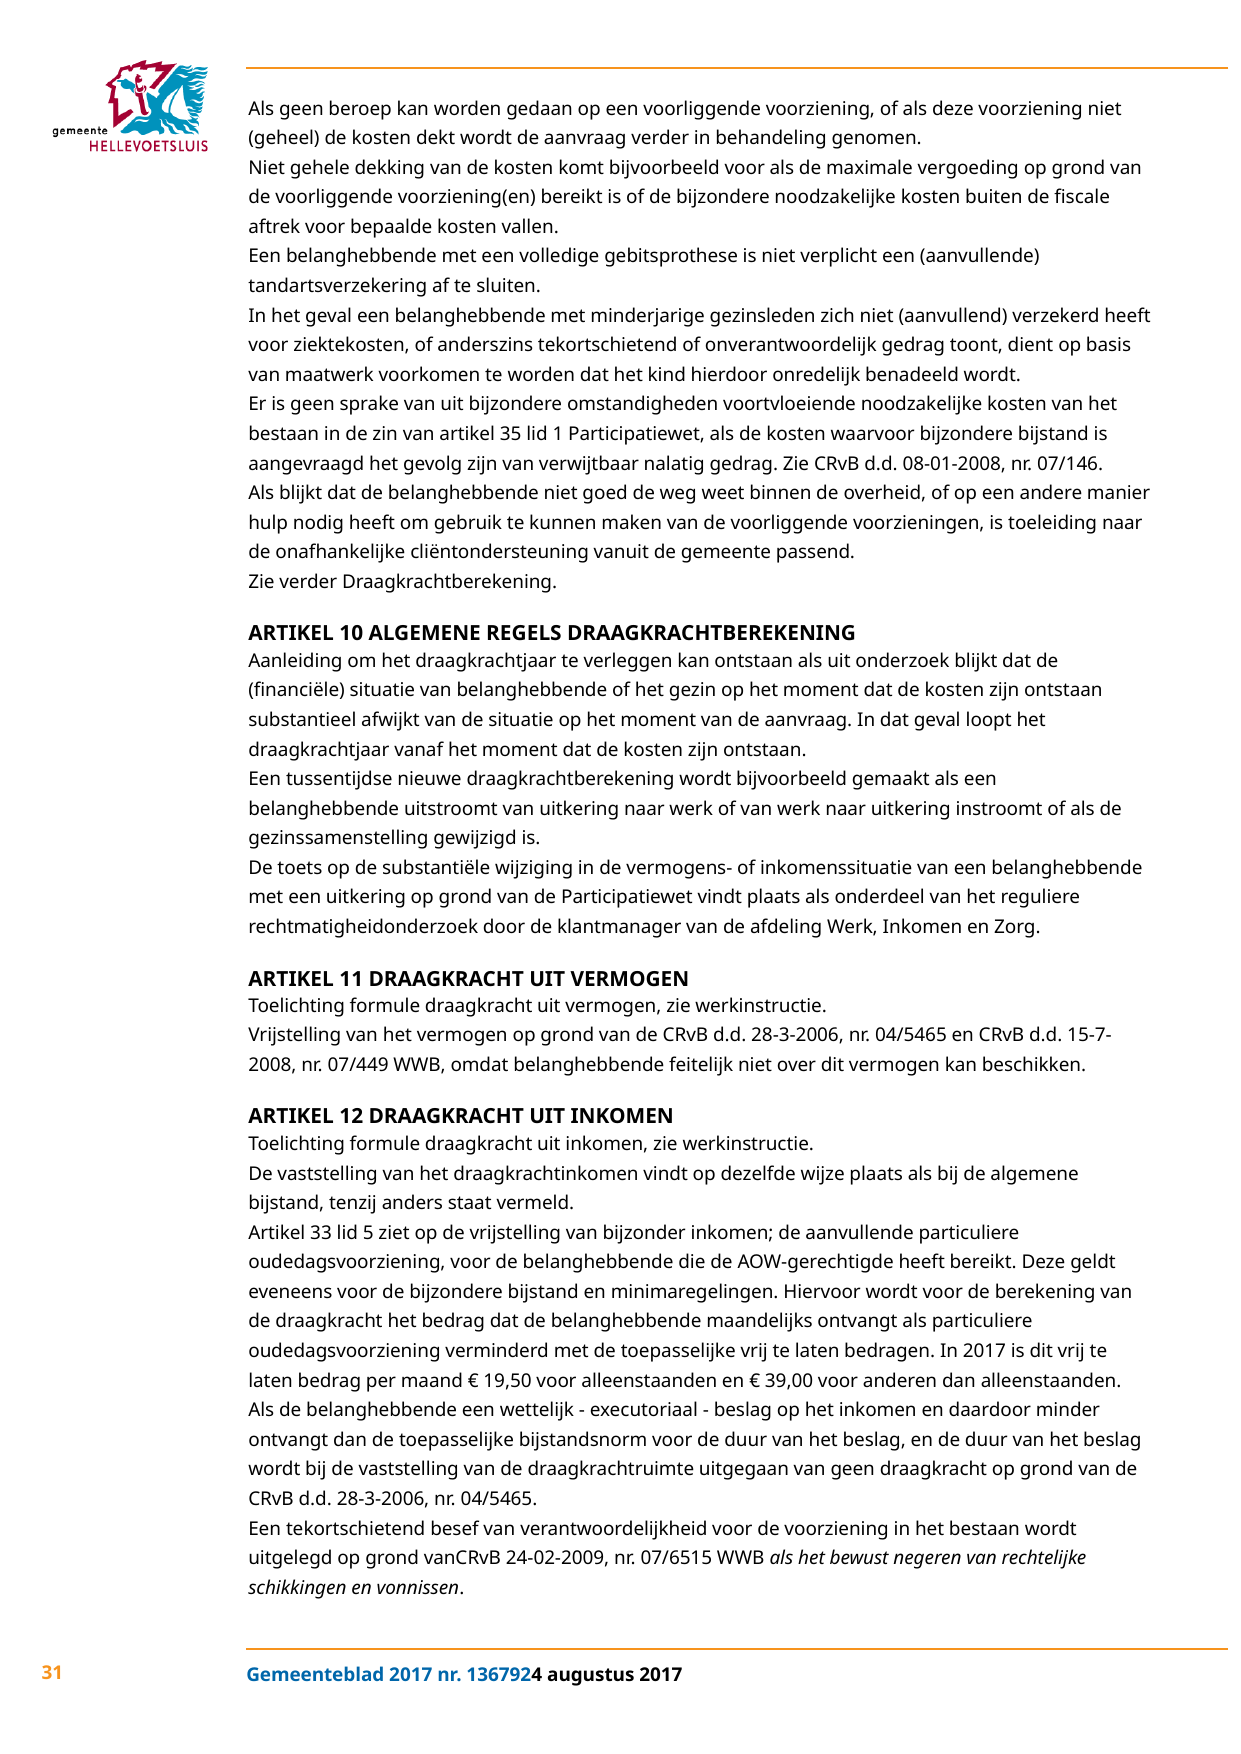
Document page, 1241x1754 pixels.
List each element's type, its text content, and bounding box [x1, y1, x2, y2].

text Als geen beroep kan worden gedaan op een voorliggende voorziening, of als deze voorziening niet (geheel) de kosten dekt wordt de aanvraag verder in behandeling genomen. [248, 95, 1152, 150]
picture [41, 47, 231, 172]
text Een belanghebbende met een volledige gebitsprothese is niet verplicht een (aanvullende) tandartsverzekering af te sluiten. [248, 243, 1152, 298]
text De vaststelling van het draagkrachtinkomen vindt op dezelfde wijze plaats als bij de algemene bijstand, tenzij anders staat vermeld. [248, 1160, 1152, 1215]
text In het geval een belanghebbende met minderjarige gezinsleden zich niet (aanvullend) verzekerd heeft voor ziektekosten, of anderszins tekortschietend of onverantwoordelijk gedrag toont, dient op basis van maatwerk voorkomen te worden dat het kind hierdoor onredelijk benadeeld wordt. [248, 302, 1152, 387]
text Een tussentijdse nieuwe draagkrachtberekening wordt bijvoorbeeld gemaakt als een belanghebbende uitstroomt van uitkering naar werk of van werk naar uitkering instroomt of als de gezinssamenstelling gewijzigd is. [248, 765, 1152, 850]
text ARTIKEL 10 ALGEMENE REGELS DRAAGKRACHTBEREKENING [248, 618, 1152, 647]
text Als de belanghebbende een wettelijk - executoriaal - beslag op het inkomen en daardoor minder ontvangt dan de toepasselijke bijstandsnorm voor de duur van het beslag, en de duur van het beslag wordt bij de vaststelling van de draagkrachtruimte uitgegaan van geen draagkracht op grond van de CRvB d.d. 28-3-2006, nr. 04/5465. [248, 1396, 1152, 1511]
text Artikel 33 lid 5 ziet op de vrijstelling van bijzonder inkomen; de aanvullende particuliere oudedagsvoorziening, voor de belanghebbende die de AOW-gerechtigde heeft bereikt. Deze geldt eveneens voor de bijzondere bijstand en minimaregelingen. Hiervoor wordt voor de berekening van de draagkracht het bedrag dat de belanghebbende maandelijks ontvangt als particuliere oudedagsvoorziening verminderd met de toepasselijke vrij te laten bedragen. In 2017 is dit vrij te laten bedrag per maand € 19,50 voor alleenstaanden en € 39,00 voor anderen dan alleenstaanden. [248, 1219, 1152, 1392]
text Een tekortschietend besef van verantwoordelijkheid voor de voorziening in het bestaan wordt uitgelegd op grond vanCRvB 24-02-2009, nr. 07/6515 WWB als het bewust negeren van rechtelijke schikkingen en vonnissen. [248, 1515, 1152, 1599]
text Er is geen sprake van uit bijzondere omstandigheden voortvloeiende noodzakelijke kosten van het bestaan in de zin van artikel 35 lid 1 Participatiewet, als de kosten waarvoor bijzondere bijstand is aangevraagd het gevolg zijn van verwijtbaar nalatig gedrag. Zie CRvB d.d. 08-01-2008, nr. 07/146. [248, 391, 1152, 476]
text De toets op de substantiële wijziging in de vermogens- of inkomenssituatie van een belanghebbende met een uitkering op grond van de Participatiewet vindt plaats als onderdeel van het reguliere rechtmatigheidonderzoek door de klantmanager van de afdeling Werk, Inkomen en Zorg. [248, 854, 1152, 939]
text Als blijkt dat de belanghebbende niet goed de weg weet binnen de overheid, of op een andere manier hulp nodig heeft om gebruik te kunnen maken van de voorliggende voorzieningen, is toeleiding naar de onafhankelijke cliëntondersteuning vanuit de gemeente passend. [248, 479, 1152, 564]
text ARTIKEL 12 DRAAGKRACHT UIT INKOMEN [248, 1102, 1152, 1130]
text Toelichting formule draagkracht uit inkomen, zie werkinstructie. [248, 1130, 1152, 1156]
text ARTIKEL 11 DRAAGKRACHT UIT VERMOGEN [248, 964, 1152, 992]
text Zie verder Draagkrachtberekening. [248, 568, 1152, 594]
text Niet gehele dekking van de kosten komt bijvoorbeeld voor als de maximale vergoeding op grond van de voorliggende voorziening(en) bereikt is of de bijzondere noodzakelijke kosten buiten de fiscale aftrek voor bepaalde kosten vallen. [248, 154, 1152, 239]
text Aanleiding om het draagkrachtjaar te verleggen kan ontstaan als uit onderzoek blijkt dat de (financiële) situatie van belanghebbende of het gezin op het moment dat de kosten zijn ontstaan substantieel afwijkt van de situatie op het moment van de aanvraag. In dat geval loopt het draagkrachtjaar vanaf het moment dat de kosten zijn ontstaan. [248, 647, 1152, 761]
text Vrijstelling van het vermogen op grond van de CRvB d.d. 28-3-2006, nr. 04/5465 en CRvB d.d. 15-7-2008, nr. 07/449 WWB, omdat belanghebbende feitelijk niet over dit vermogen kan beschikken. [248, 1022, 1152, 1077]
text Toelichting formule draagkracht uit vermogen, zie werkinstructie. [248, 992, 1152, 1018]
